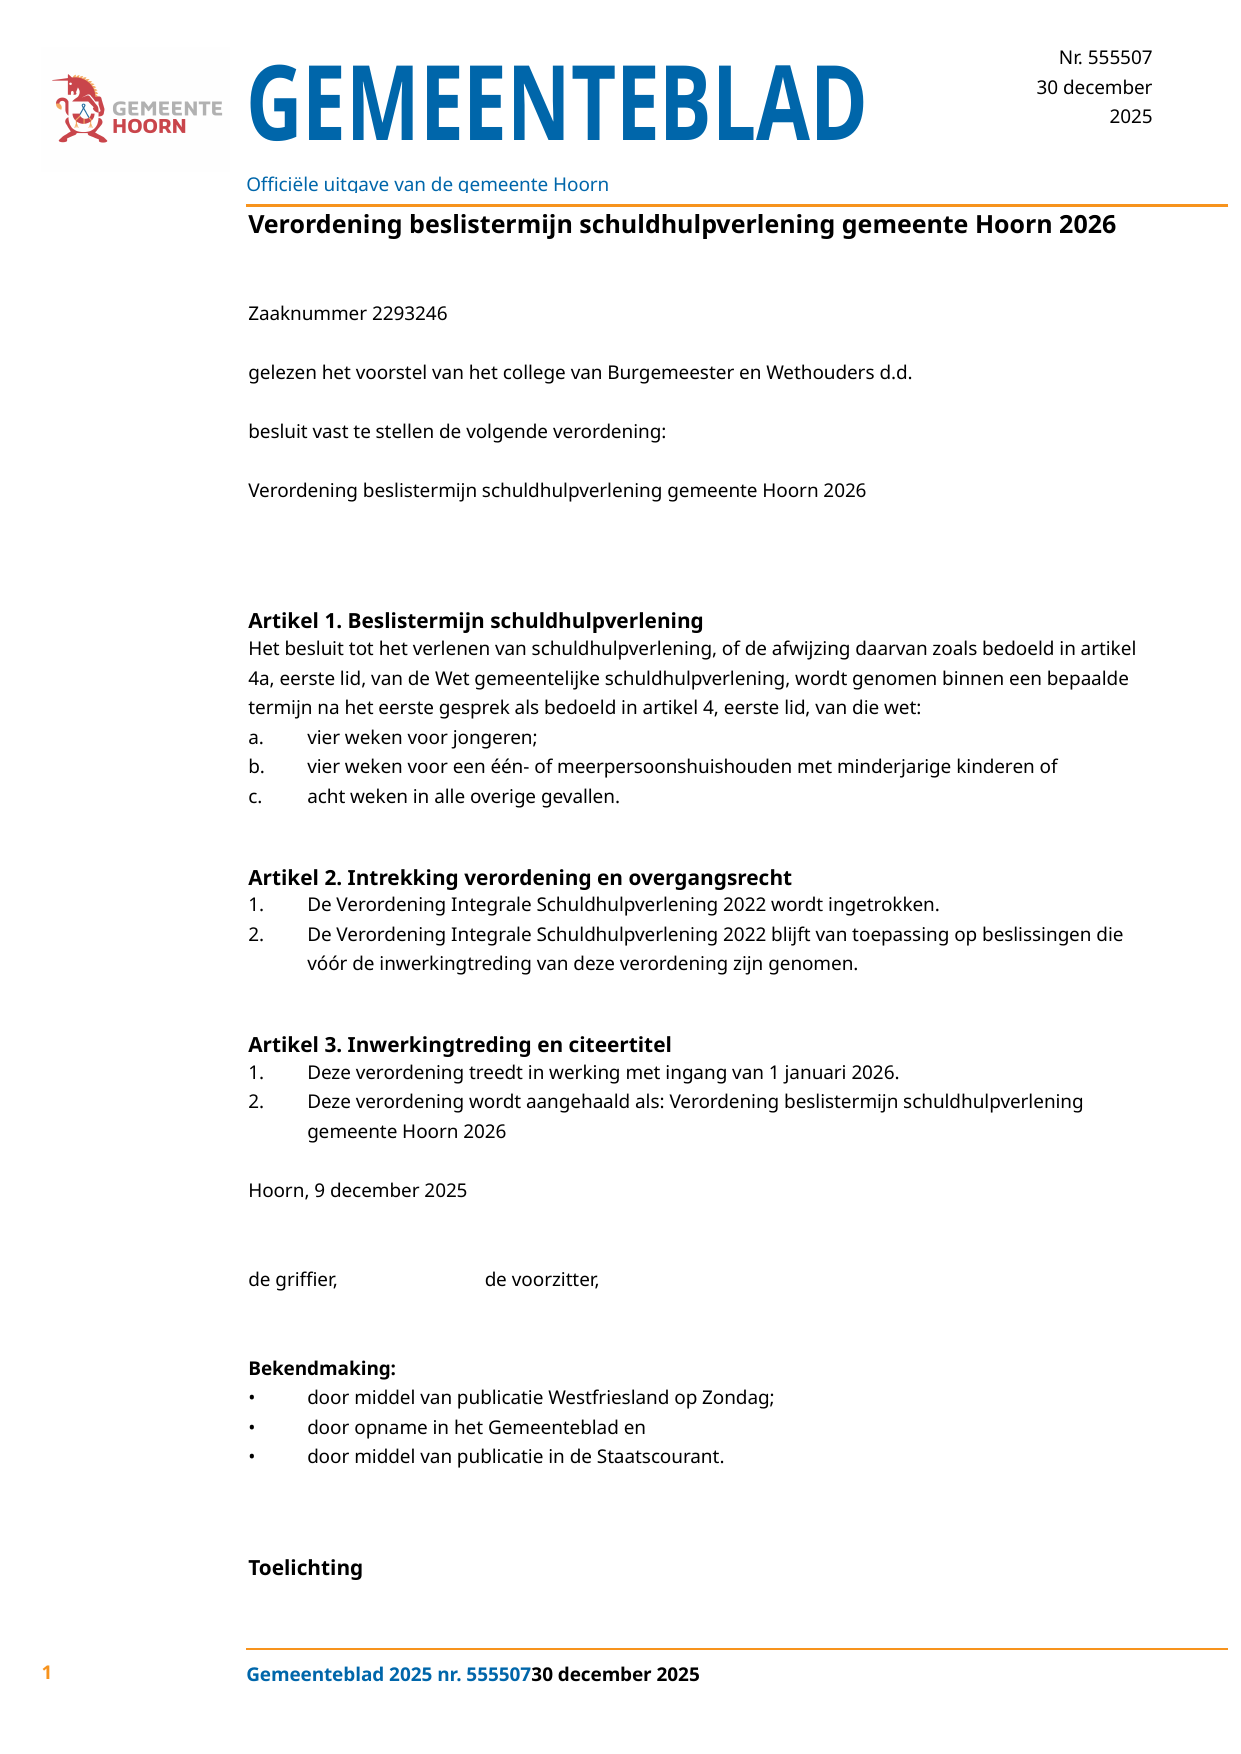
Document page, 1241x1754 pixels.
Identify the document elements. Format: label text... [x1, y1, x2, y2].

text besluit vast te stellen de volgende verordening: [248, 418, 1152, 444]
text Artikel 2. Intrekking verordening en overgangsrecht [248, 863, 1152, 891]
text Verordening beslistermijn schuldhulpverlening gemeente Hoorn 2026 [248, 207, 1152, 241]
text Zaaknummer 2293246 [248, 300, 1152, 326]
list door opname in het Gemeenteblad en [248, 1414, 1152, 1440]
text Verordening beslistermijn schuldhulpverlening gemeente Hoorn 2026 [248, 477, 1152, 503]
text Artikel 1. Beslistermijn schuldhulpverlening [248, 607, 1152, 635]
list acht weken in alle overige gevallen. [248, 783, 1152, 809]
list vier weken voor jongeren; [248, 724, 1152, 749]
list door middel van publicatie Westfriesland op Zondag; [248, 1384, 1152, 1410]
list vier weken voor een één- of meerpersoonshuishouden met minderjarige kinderen of [248, 753, 1152, 779]
list door middel van publicatie in de Staatscourant. [248, 1444, 1152, 1469]
list Deze verordening treedt in werking met ingang van 1 januari 2026. [248, 1059, 1152, 1085]
text Hoorn, 9 december 2025 [248, 1177, 1152, 1203]
text gelezen het voorstel van het college van Burgemeester en Wethouders d.d. [248, 359, 1152, 385]
list De Verordening Integrale Schuldhulpverlening 2022 wordt ingetrokken. [248, 891, 1152, 917]
text Het besluit tot het verlenen van schuldhulpverlening, of de afwijzing daarvan zoals bedoeld in artikel 4a, eerste lid, van de Wet gemeentelijke schuldhulpverlening, wordt genomen binnen een bepaalde termijn na het eerste gesprek als bedoeld in artikel 4, eerste lid, van die wet: [248, 635, 1152, 720]
text Bekendmaking: [248, 1355, 1152, 1381]
text Toelichting [248, 1553, 1152, 1582]
text de griffier, de voorzitter, [248, 1266, 1152, 1292]
picture [41, 47, 231, 172]
list Deze verordening wordt aangehaald als: Verordening beslistermijn schuldhulpverlening gemeente Hoorn 2026 [248, 1089, 1152, 1144]
text Artikel 3. Inwerkingtreding en citeertitel [248, 1031, 1152, 1059]
list De Verordening Integrale Schuldhulpverlening 2022 blijft van toepassing op beslissingen die vóór de inwerkingtreding van deze verordening zijn genomen. [248, 921, 1152, 976]
